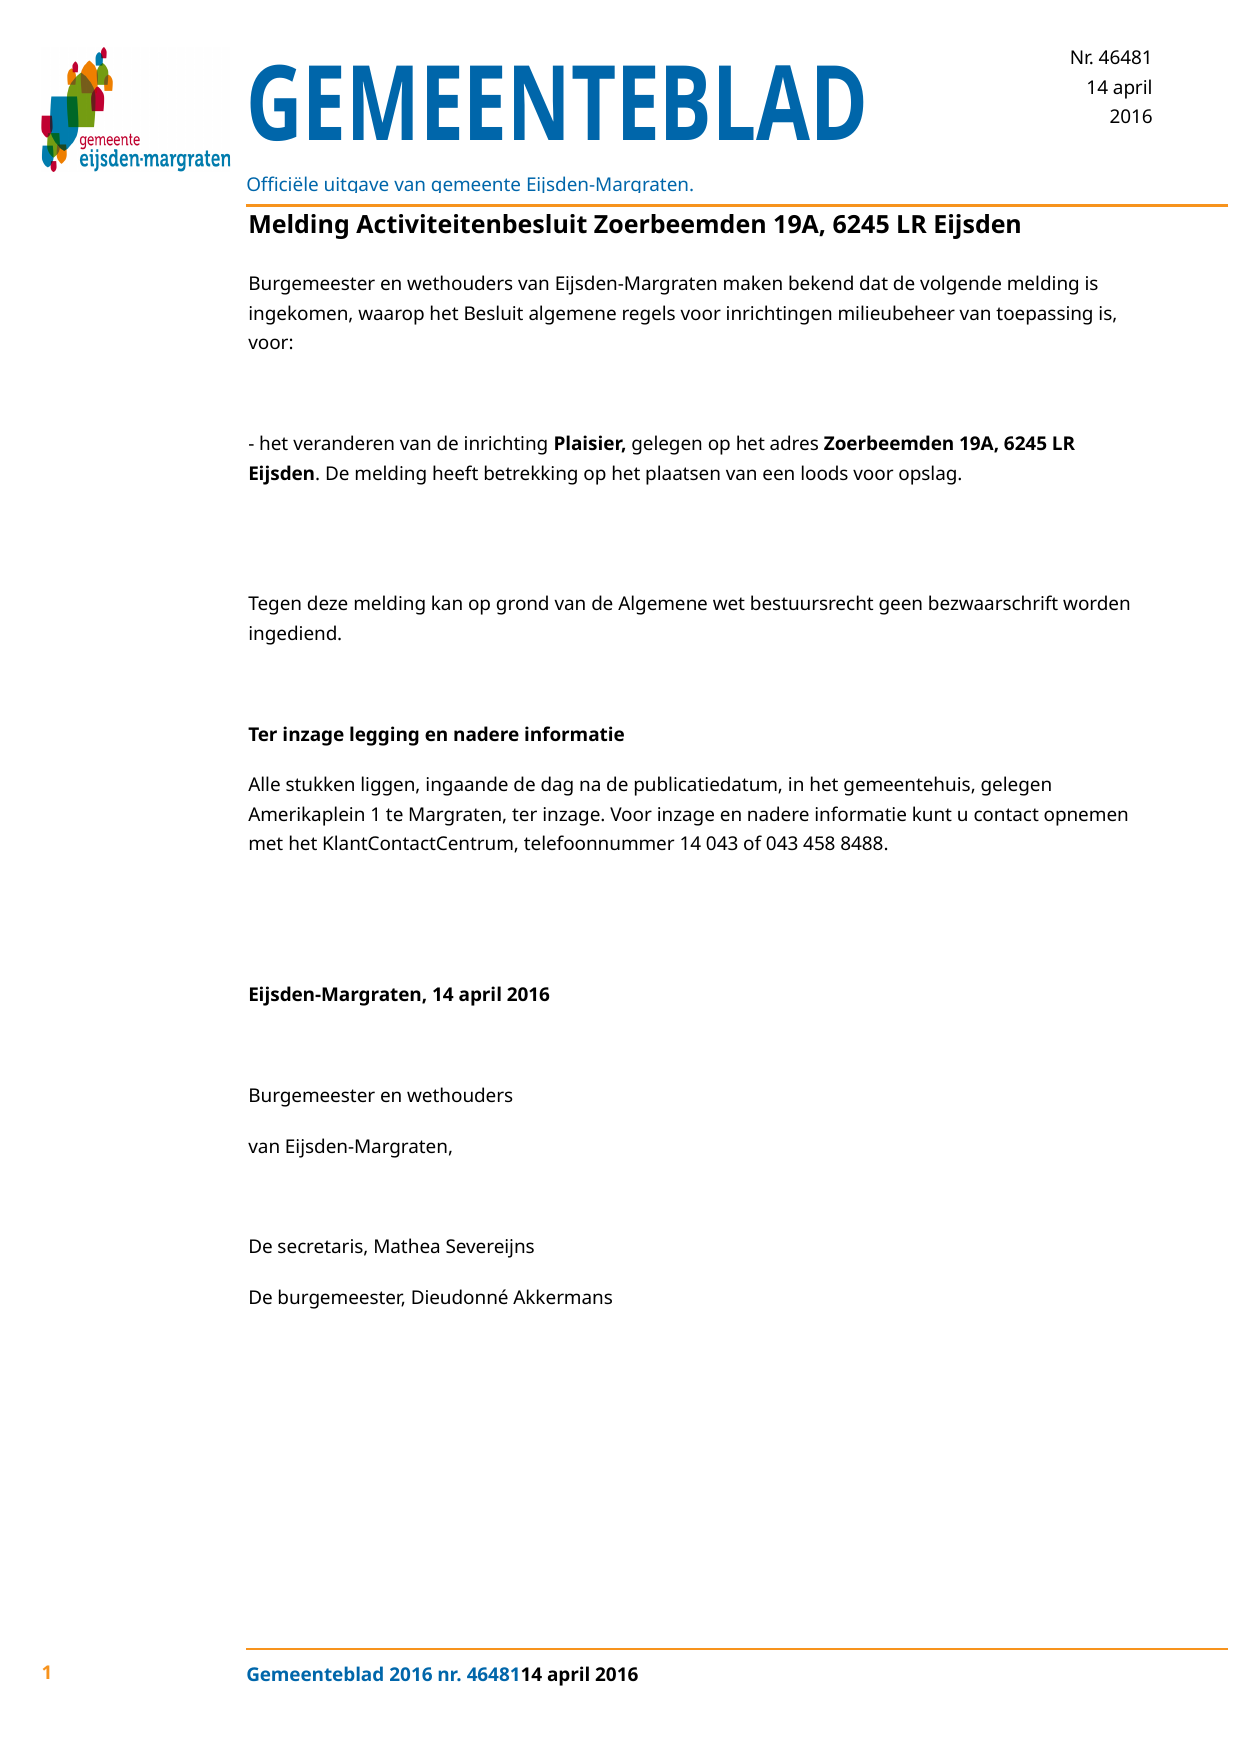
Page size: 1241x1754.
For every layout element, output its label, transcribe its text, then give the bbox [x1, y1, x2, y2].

text Melding Activiteitenbesluit Zoerbeemden 19A, 6245 LR Eijsden [248, 207, 1152, 241]
text De burgemeester, Dieudonné Akkermans [248, 1284, 1152, 1310]
text van Eijsden-Margraten, [248, 1133, 1152, 1158]
text Burgemeester en wethouders van Eijsden-Margraten maken bekend dat de volgende melding is ingekomen, waarop het Besluit algemene regels voor inrichtingen milieubeheer van toepassing is, voor: [248, 270, 1152, 355]
picture [41, 47, 231, 172]
text Burgemeester en wethouders [248, 1082, 1152, 1108]
text Ter inzage legging en nadere informatie [248, 721, 1152, 746]
text - het veranderen van de inrichting Plaisier, gelegen op het adres Zoerbeemden 19A, 6245 LR Eijsden. De melding heeft betrekking op het plaatsen van een loods voor opslag. [248, 430, 1152, 486]
text Alle stukken liggen, ingaande de dag na de publicatiedatum, in het gemeentehuis, gelegen Amerikaplein 1 te Margraten, ter inzage. Voor inzage en nadere informatie kunt u contact opnemen met het KlantContactCentrum, telefoonnummer 14 043 of 043 458 8488. [248, 771, 1152, 856]
text De secretaris, Mathea Severeijns [248, 1234, 1152, 1259]
text Tegen deze melding kan op grond van de Algemene wet bestuursrecht geen bezwaarschrift worden ingediend. [248, 590, 1152, 646]
text Eijsden-Margraten, 14 april 2016 [248, 982, 1152, 1007]
